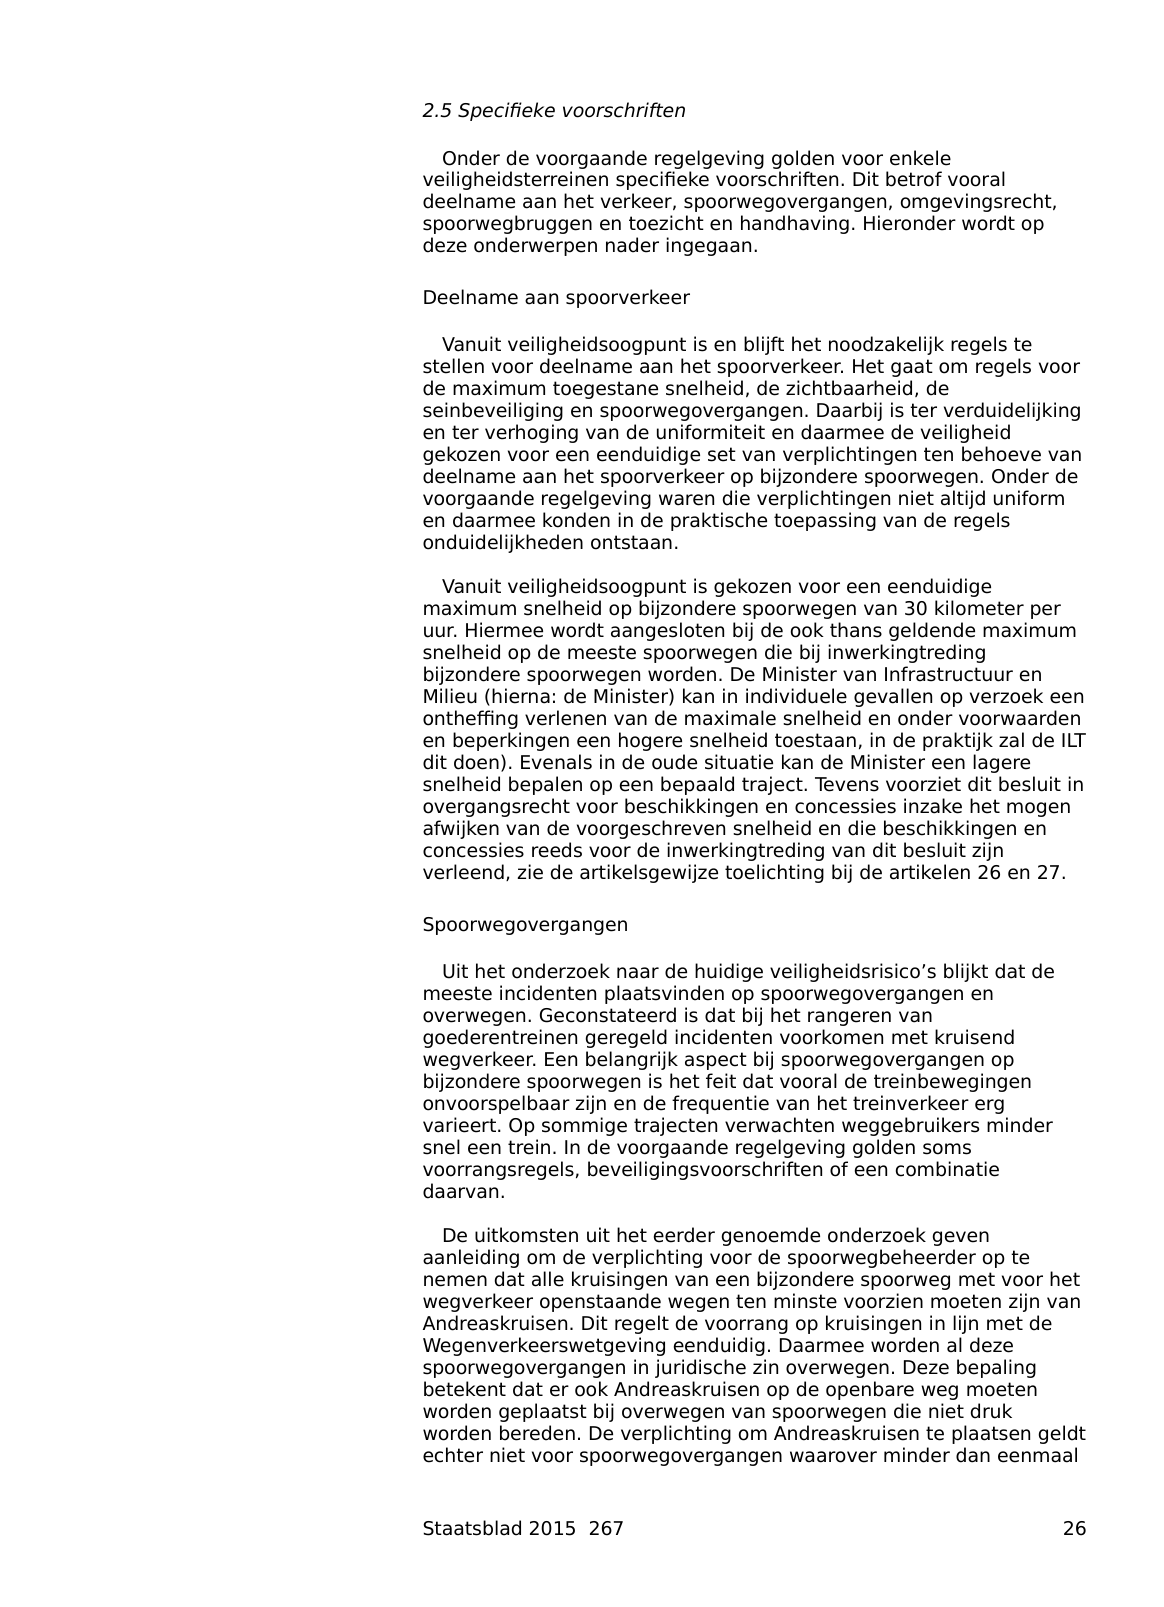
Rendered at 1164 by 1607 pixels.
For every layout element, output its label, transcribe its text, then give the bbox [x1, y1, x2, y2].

text Onder de voorgaande regelgeving golden voor enkele veiligheidsterreinen specifieke voorschriften. Dit betrof vooral deelname aan het verkeer, spoorwegovergangen, omgevingsrecht, spoorwegbruggen en toezicht en handhaving. Hieronder wordt op deze onderwerpen nader ingegaan. [422, 147, 1087, 257]
subtitle Deelname aan spoorverkeer [422, 287, 1087, 309]
text De uitkomsten uit het eerder genoemde onderzoek geven aanleiding om de verplichting voor de spoorwegbeheerder op te nemen dat alle kruisingen van een bijzondere spoorweg met voor het wegverkeer openstaande wegen ten minste voorzien moeten zijn van Andreaskruisen. Dit regelt de voorrang op kruisingen in lijn met de Wegenverkeerswetgeving eenduidig. Daarmee worden al deze spoorwegovergangen in juridische zin overwegen. Deze bepaling betekent dat er ook Andreaskruisen op de openbare weg moeten worden geplaatst bij overwegen van spoorwegen die niet druk worden bereden. De verplichting om Andreaskruisen te plaatsen geldt echter niet voor spoorwegovergangen waarover minder dan eenmaal [422, 1225, 1087, 1467]
text Uit het onderzoek naar de huidige veiligheidsrisico’s blijkt dat de meeste incidenten plaatsvinden op spoorwegovergangen en overwegen. Geconstateerd is dat bij het rangeren van goederentreinen geregeld incidenten voorkomen met kruisend wegverkeer. Een belangrijk aspect bij spoorwegovergangen op bijzondere spoorwegen is het feit dat vooral de treinbewegingen onvoorspelbaar zijn en de frequentie van het treinverkeer erg varieert. Op sommige trajecten verwachten weggebruikers minder snel een trein. In de voorgaande regelgeving golden soms voorrangsregels, beveiligingsvoorschriften of een combinatie daarvan. [422, 961, 1087, 1203]
subtitle 2.5 Specifieke voorschriften [422, 100, 1087, 122]
text Vanuit veiligheidsoogpunt is en blijft het noodzakelijk regels te stellen voor deelname aan het spoorverkeer. Het gaat om regels voor de maximum toegestane snelheid, de zichtbaarheid, de seinbeveiliging en spoorwegovergangen. Daarbij is ter verduidelijking en ter verhoging van de uniformiteit en daarmee de veiligheid gekozen voor een eenduidige set van verplichtingen ten behoeve van deelname aan het spoorverkeer op bijzondere spoorwegen. Onder de voorgaande regelgeving waren die verplichtingen niet altijd uniform en daarmee konden in de praktische toepassing van de regels onduidelijkheden ontstaan. [422, 334, 1087, 554]
subtitle Spoorwegovergangen [422, 914, 1087, 936]
text Vanuit veiligheidsoogpunt is gekozen voor een eenduidige maximum snelheid op bijzondere spoorwegen van 30 kilometer per uur. Hiermee wordt aangesloten bij de ook thans geldende maximum snelheid op de meeste spoorwegen die bij inwerkingtreding bijzondere spoorwegen worden. De Minister van Infrastructuur en Milieu (hierna: de Minister) kan in individuele gevallen op verzoek een ontheffing verlenen van de maximale snelheid en onder voorwaarden en beperkingen een hogere snelheid toestaan, in de praktijk zal de ILT dit doen). Evenals in de oude situatie kan de Minister een lagere snelheid bepalen op een bepaald traject. Tevens voorziet dit besluit in overgangsrecht voor beschikkingen en concessies inzake het mogen afwijken van de voorgeschreven snelheid en die beschikkingen en concessies reeds voor de inwerkingtreding van dit besluit zijn verleend, zie de artikelsgewijze toelichting bij de artikelen 26 en 27. [422, 576, 1087, 884]
